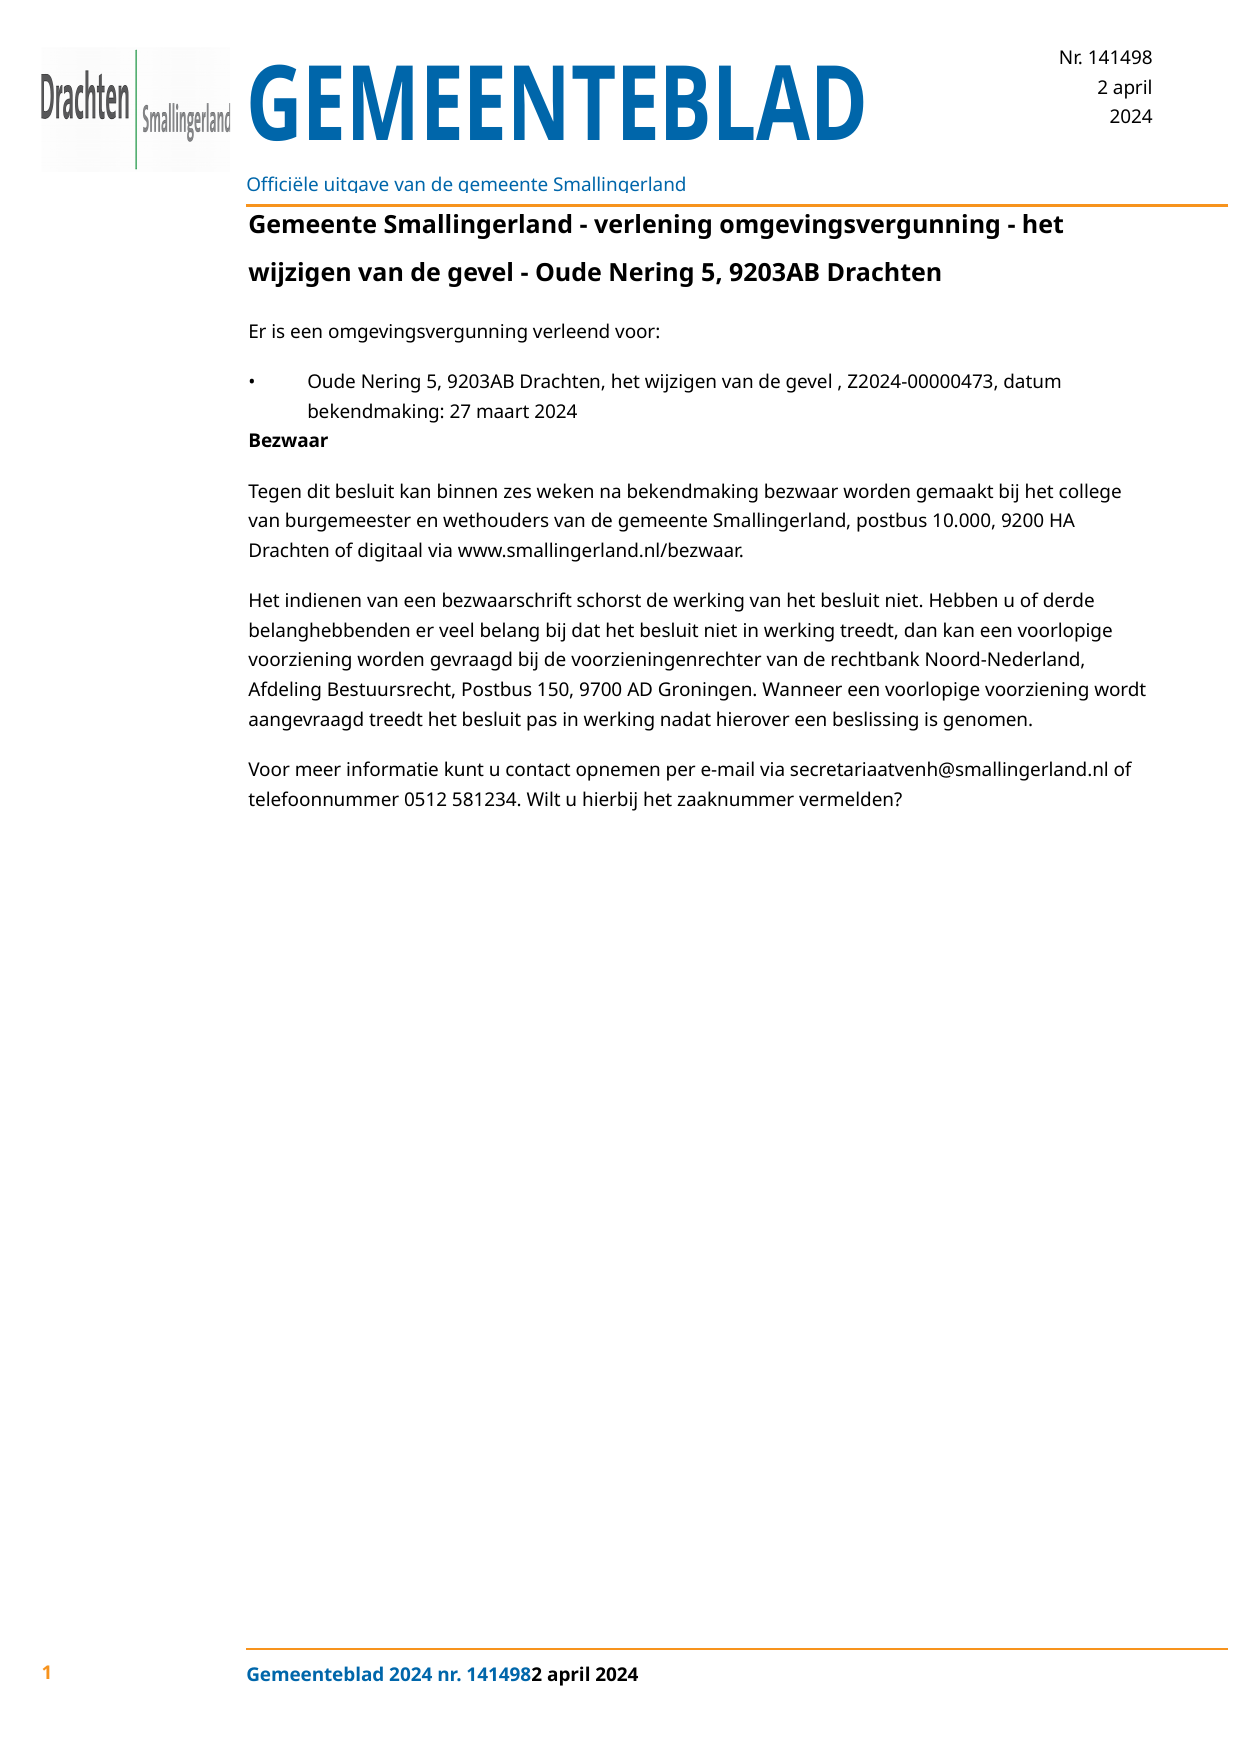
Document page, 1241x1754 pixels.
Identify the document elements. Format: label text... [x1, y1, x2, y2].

list Oude Nering 5, 9203AB Drachten, het wijzigen van de gevel , Z2024-00000473, datum bekendmaking: 27 maart 2024 [248, 368, 1152, 424]
picture [41, 47, 231, 172]
text Er is een omgevingsvergunning verleend voor: [248, 318, 1152, 344]
text Bezwaar [248, 427, 1152, 453]
text Het indienen van een bezwaarschrift schorst de werking van het besluit niet. Hebben u of derde belanghebbenden er veel belang bij dat het besluit niet in werking treedt, dan kan een voorlopige voorziening worden gevraagd bij de voorzieningenrechter van de rechtbank Noord-Nederland, Afdeling Bestuursrecht, Postbus 150, 9700 AD Groningen. Wanneer een voorlopige voorziening wordt aangevraagd treedt het besluit pas in werking nadat hierover een beslissing is genomen. [248, 587, 1152, 732]
text Gemeente Smallingerland - verlening omgevingsvergunning - het wijzigen van de gevel - Oude Nering 5, 9203AB Drachten [248, 207, 1152, 288]
text Tegen dit besluit kan binnen zes weken na bekendmaking bezwaar worden gemaakt bij het college van burgemeester en wethouders van de gemeente Smallingerland, postbus 10.000, 9200 HA Drachten of digitaal via www.smallingerland.nl/bezwaar. [248, 478, 1152, 563]
text Voor meer informatie kunt u contact opnemen per e-mail via secretariaatvenh@smallingerland.nl of telefoonnummer 0512 581234. Wilt u hierbij het zaaknummer vermelden? [248, 756, 1152, 812]
